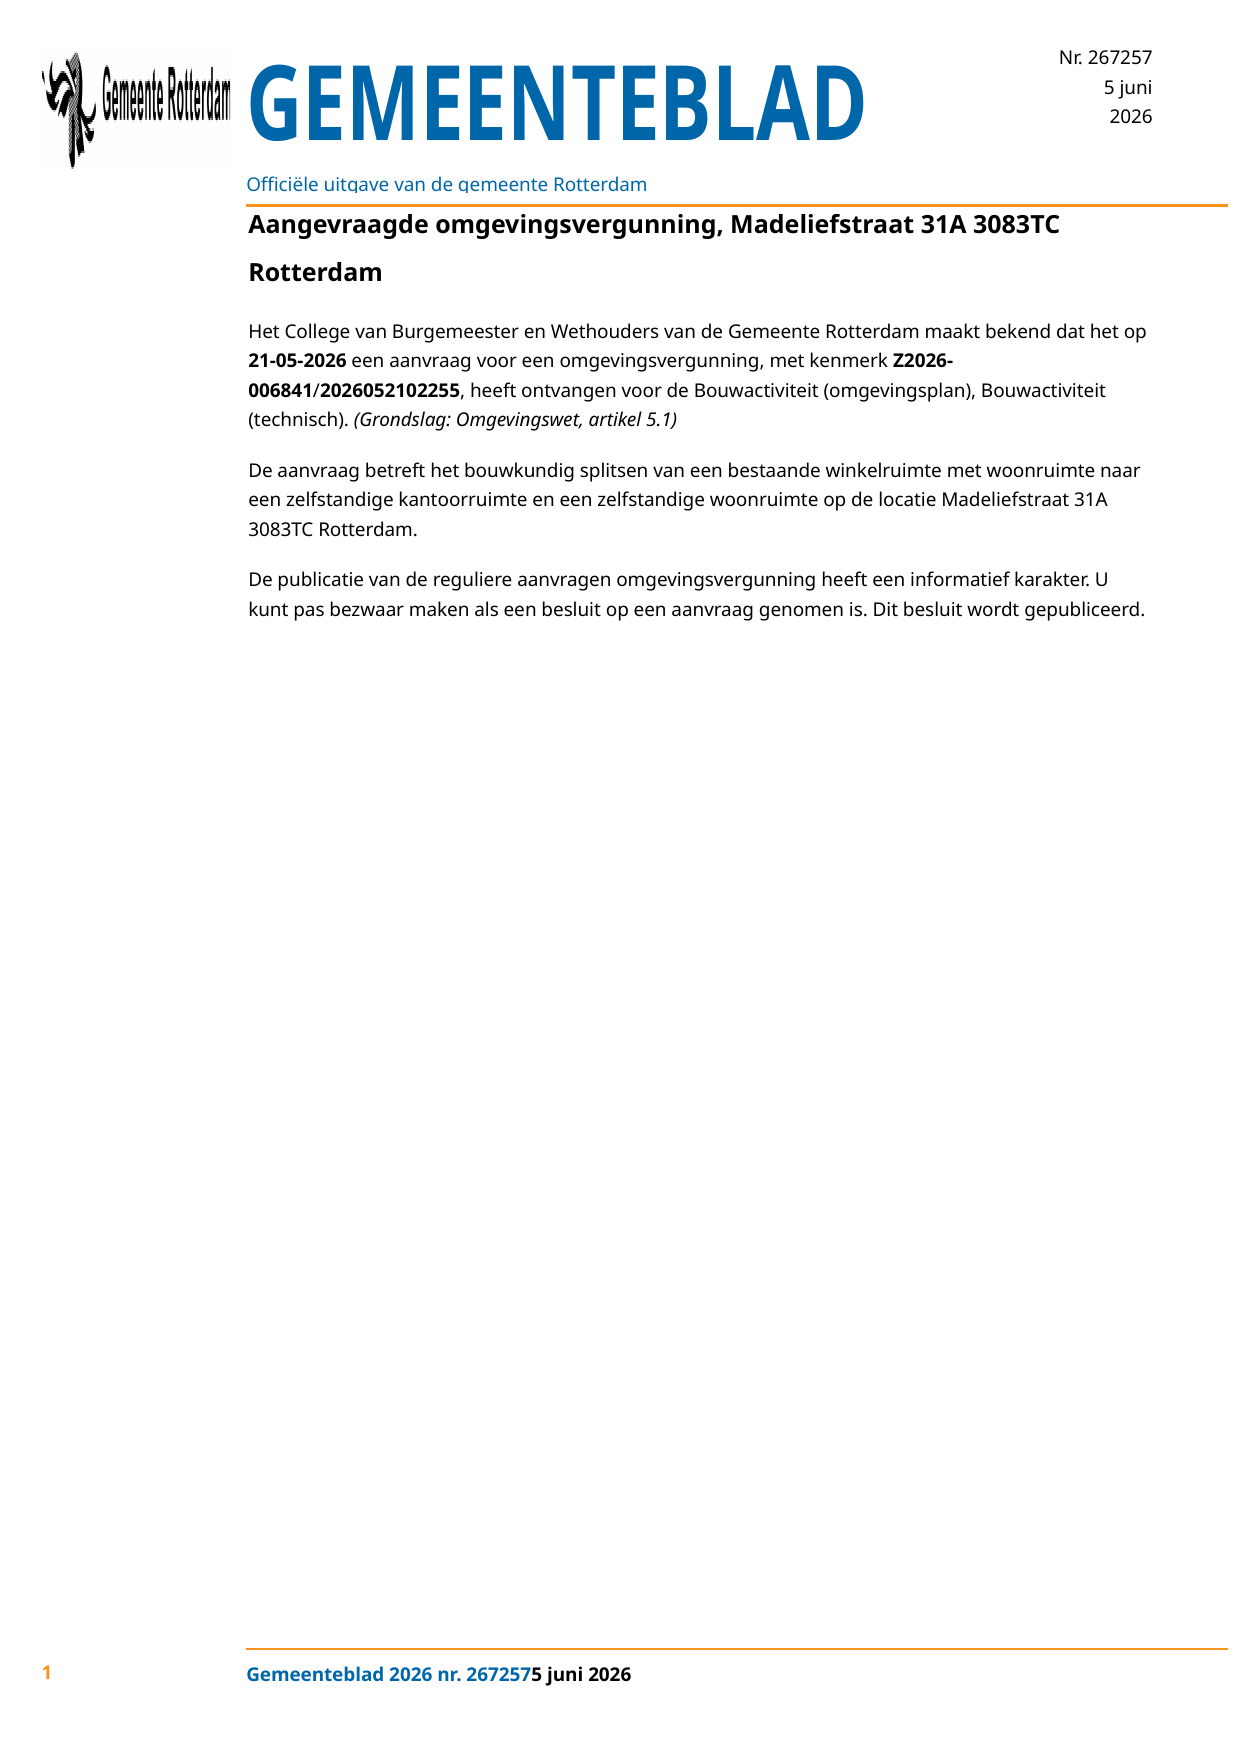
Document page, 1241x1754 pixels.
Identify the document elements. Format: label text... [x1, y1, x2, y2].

text Het College van Burgemeester en Wethouders van de Gemeente Rotterdam maakt bekend dat het op 21-05-2026 een aanvraag voor een omgevingsvergunning, met kenmerk Z2026-006841/2026052102255, heeft ontvangen voor de Bouwactiviteit (omgevingsplan), Bouwactiviteit (technisch). (Grondslag: Omgevingswet, artikel 5.1) [248, 318, 1152, 432]
text De aanvraag betreft het bouwkundig splitsen van een bestaande winkelruimte met woonruimte naar een zelfstandige kantoorruimte en een zelfstandige woonruimte op de locatie Madeliefstraat 31A 3083TC Rotterdam. [248, 457, 1152, 542]
text Aangevraagde omgevingsvergunning, Madeliefstraat 31A 3083TC Rotterdam [248, 207, 1152, 288]
text De publicatie van de reguliere aanvragen omgevingsvergunning heeft een informatief karakter. U kunt pas bezwaar maken als een besluit op een aanvraag genomen is. Dit besluit wordt gepubliceerd. [248, 567, 1152, 622]
picture [41, 47, 231, 172]
